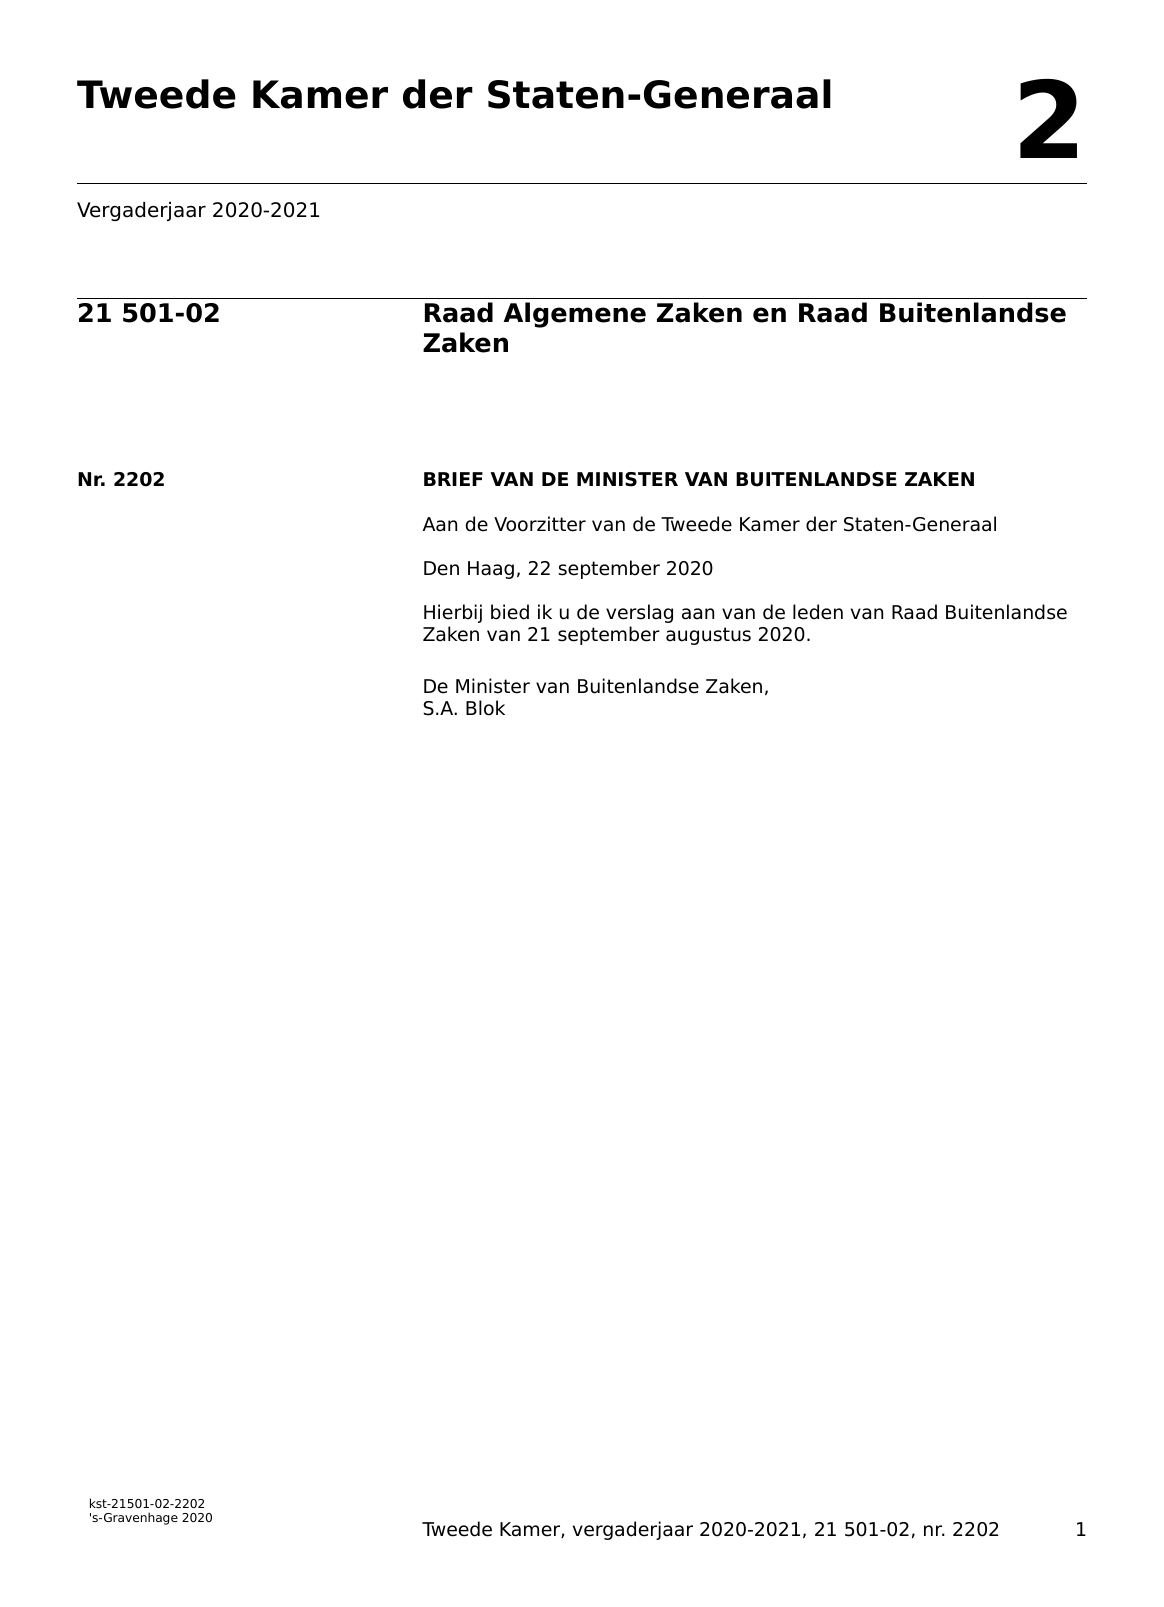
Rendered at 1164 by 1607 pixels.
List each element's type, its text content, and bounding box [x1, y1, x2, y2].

text De Minister van Buitenlandse Zaken, S.A. Blok [422, 676, 1087, 720]
table_header 2 [886, 59, 1087, 183]
text Den Haag, 22 september 2020 [422, 558, 1087, 580]
table_cell Vergaderjaar 2020-2021 [77, 184, 1087, 298]
text Aan de Voorzitter van de Tweede Kamer der Staten-Generaal [422, 513, 1087, 536]
text Hierbij bied ik u de verslag aan van de leden van Raad Buitenlandse Zaken van 21 september augustus 2020. [422, 602, 1087, 646]
table_header Tweede Kamer der Staten-Generaal [77, 59, 886, 183]
subtitle Nr. 2202 BRIEF VAN DE MINISTER VAN BUITENLANDSE ZAKEN [77, 469, 1087, 491]
text kst-21501-02-2202 [88, 1497, 323, 1511]
subtitle 21 501-02 Raad Algemene Zaken en Raad Buitenlandse Zaken [77, 299, 1087, 358]
text 's-Gravenhage 2020 [88, 1511, 323, 1525]
